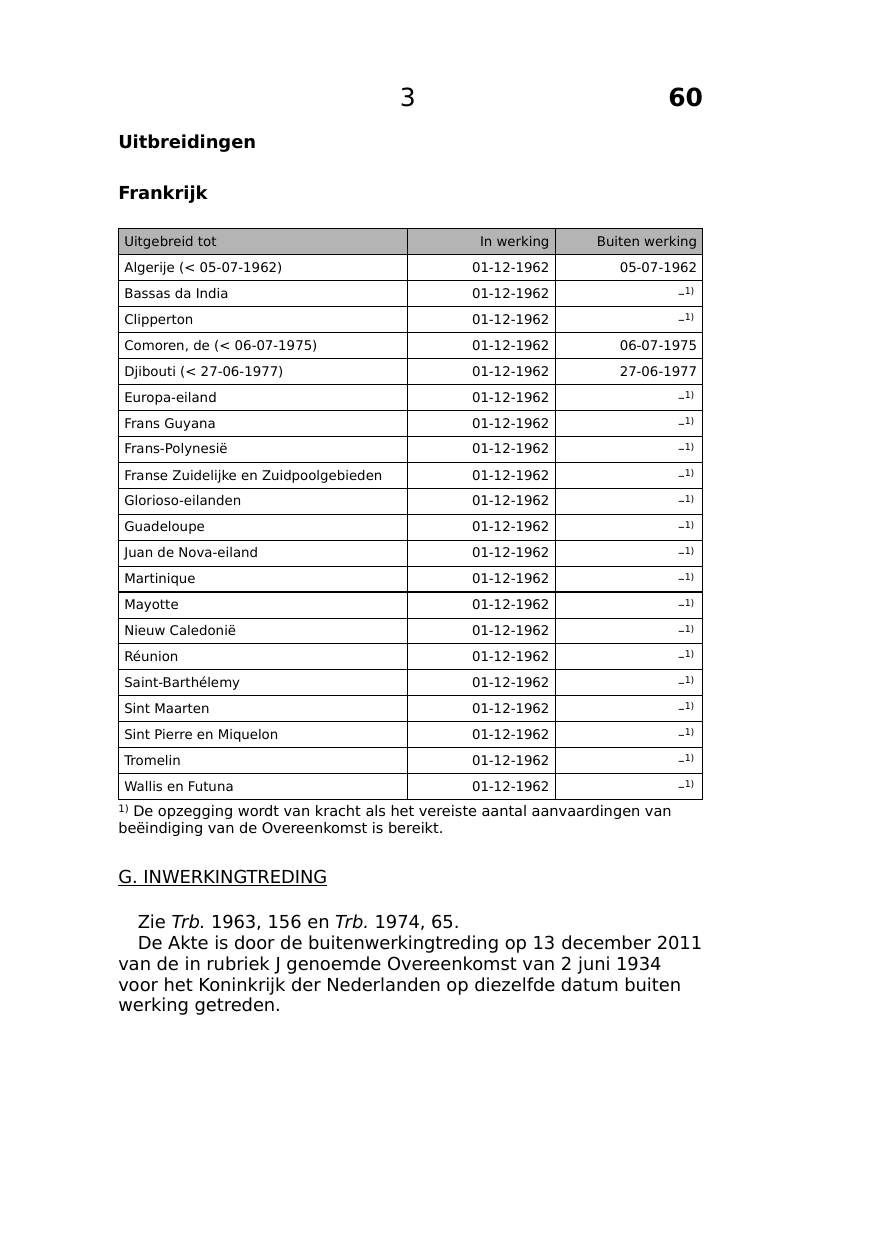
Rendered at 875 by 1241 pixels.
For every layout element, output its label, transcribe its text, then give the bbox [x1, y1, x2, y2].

table_cell 01-12-1962 [408, 333, 555, 358]
table_cell Bassas da India [119, 281, 407, 306]
table_cell –1) [556, 619, 702, 643]
table_cell –1) [556, 437, 702, 462]
table_cell –1) [556, 722, 702, 747]
table_cell Franse Zuidelijke en Zuidpoolgebieden [119, 463, 407, 488]
table_cell Wallis en Futuna [119, 774, 407, 799]
table_header Buiten werking [556, 229, 702, 254]
table_cell –1) [556, 411, 702, 436]
table_cell Sint Maarten [119, 696, 407, 721]
table_cell 01-12-1962 [408, 489, 555, 514]
table_cell Europa-eiland [119, 385, 407, 410]
table_cell –1) [556, 281, 702, 306]
table_cell Tromelin [119, 748, 407, 773]
table_cell 01-12-1962 [408, 411, 555, 436]
table_cell 01-12-1962 [408, 619, 555, 643]
table_cell –1) [556, 541, 702, 566]
table_cell Comoren, de (< 06-07-1975) [119, 333, 407, 358]
table_cell 01-12-1962 [408, 463, 555, 488]
table_cell 1) De opzegging wordt van kracht als het vereiste aantal aanvaardingen van beëindiging van de Overeenkomst is bereikt. [118, 800, 703, 837]
table_cell 06-07-1975 [556, 333, 702, 358]
table_cell 05-07-1962 [556, 255, 702, 280]
table_cell 01-12-1962 [408, 437, 555, 462]
table_cell 01-12-1962 [408, 307, 555, 332]
table_cell Clipperton [119, 307, 407, 332]
table_cell 01-12-1962 [408, 567, 555, 591]
table_cell 01-12-1962 [408, 696, 555, 721]
table_cell –1) [556, 567, 702, 591]
table_cell Martinique [119, 567, 407, 591]
table_cell –1) [556, 307, 702, 332]
table_cell Frans-Polynesië [119, 437, 407, 462]
table_cell 01-12-1962 [408, 515, 555, 539]
table_cell Mayotte [119, 593, 407, 617]
table_cell Glorioso-eilanden [119, 489, 407, 514]
table_cell –1) [556, 774, 702, 799]
table_cell 01-12-1962 [408, 541, 555, 566]
table_cell Djibouti (< 27-06-1977) [119, 359, 407, 384]
table_cell 01-12-1962 [408, 359, 555, 384]
table_cell –1) [556, 385, 702, 410]
table_cell 01-12-1962 [408, 255, 555, 280]
table_cell –1) [556, 696, 702, 721]
subtitle Uitbreidingen [118, 132, 703, 153]
table_cell Saint-Barthélemy [119, 670, 407, 695]
table_header In werking [408, 229, 555, 254]
table_cell Nieuw Caledonië [119, 619, 407, 643]
table_cell Guadeloupe [119, 515, 407, 539]
table_cell 01-12-1962 [408, 670, 555, 695]
table_cell 01-12-1962 [408, 593, 555, 617]
table_cell 01-12-1962 [408, 281, 555, 306]
table_cell 01-12-1962 [408, 385, 555, 410]
table_cell –1) [556, 463, 702, 488]
table_cell Réunion [119, 644, 407, 669]
table_cell 01-12-1962 [408, 748, 555, 773]
table_cell –1) [556, 593, 702, 617]
table_cell 01-12-1962 [408, 774, 555, 799]
table_cell –1) [556, 670, 702, 695]
subtitle G. INWERKINGTREDING [118, 867, 703, 887]
table_cell 01-12-1962 [408, 722, 555, 747]
text De Akte is door de buitenwerkingtreding op 13 december 2011 van de in rubriek J genoemde Overeenkomst van 2 juni 1934 voor het Koninkrijk der Nederlanden op diezelfde datum buiten werking getreden. [118, 933, 703, 1016]
table_header Uitgebreid tot [119, 229, 407, 254]
table_cell Juan de Nova-eiland [119, 541, 407, 566]
subtitle Frankrijk [118, 183, 703, 203]
table_cell 27-06-1977 [556, 359, 702, 384]
table_cell –1) [556, 489, 702, 514]
table_cell Algerije (< 05-07-1962) [119, 255, 407, 280]
table_cell –1) [556, 644, 702, 669]
table_cell –1) [556, 748, 702, 773]
table_cell –1) [556, 515, 702, 539]
table_cell Frans Guyana [119, 411, 407, 436]
text Zie Trb. 1963, 156 en Trb. 1974, 65. [118, 912, 703, 933]
table_cell Sint Pierre en Miquelon [119, 722, 407, 747]
table_cell 01-12-1962 [408, 644, 555, 669]
